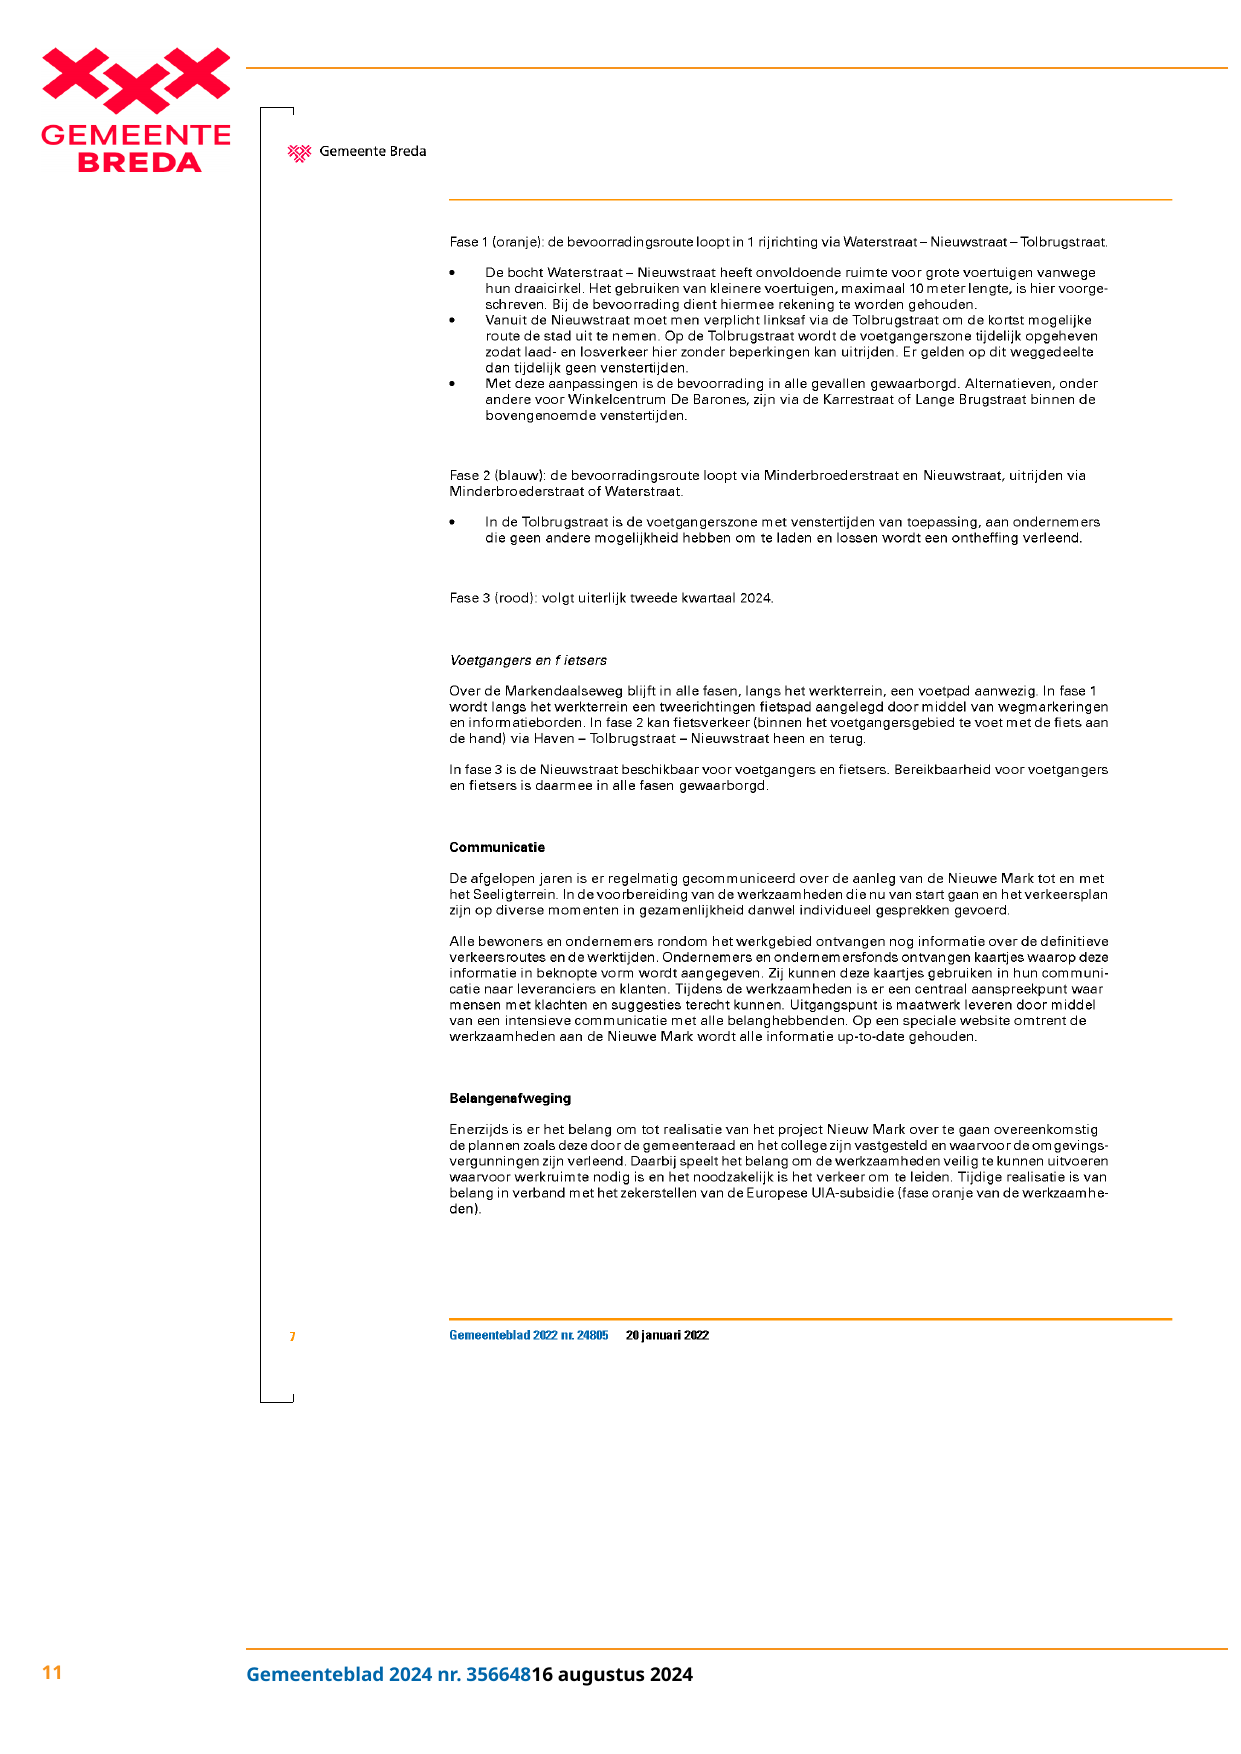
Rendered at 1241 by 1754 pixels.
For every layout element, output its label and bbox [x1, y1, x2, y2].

picture [268, 115, 1173, 1394]
picture [41, 47, 231, 172]
